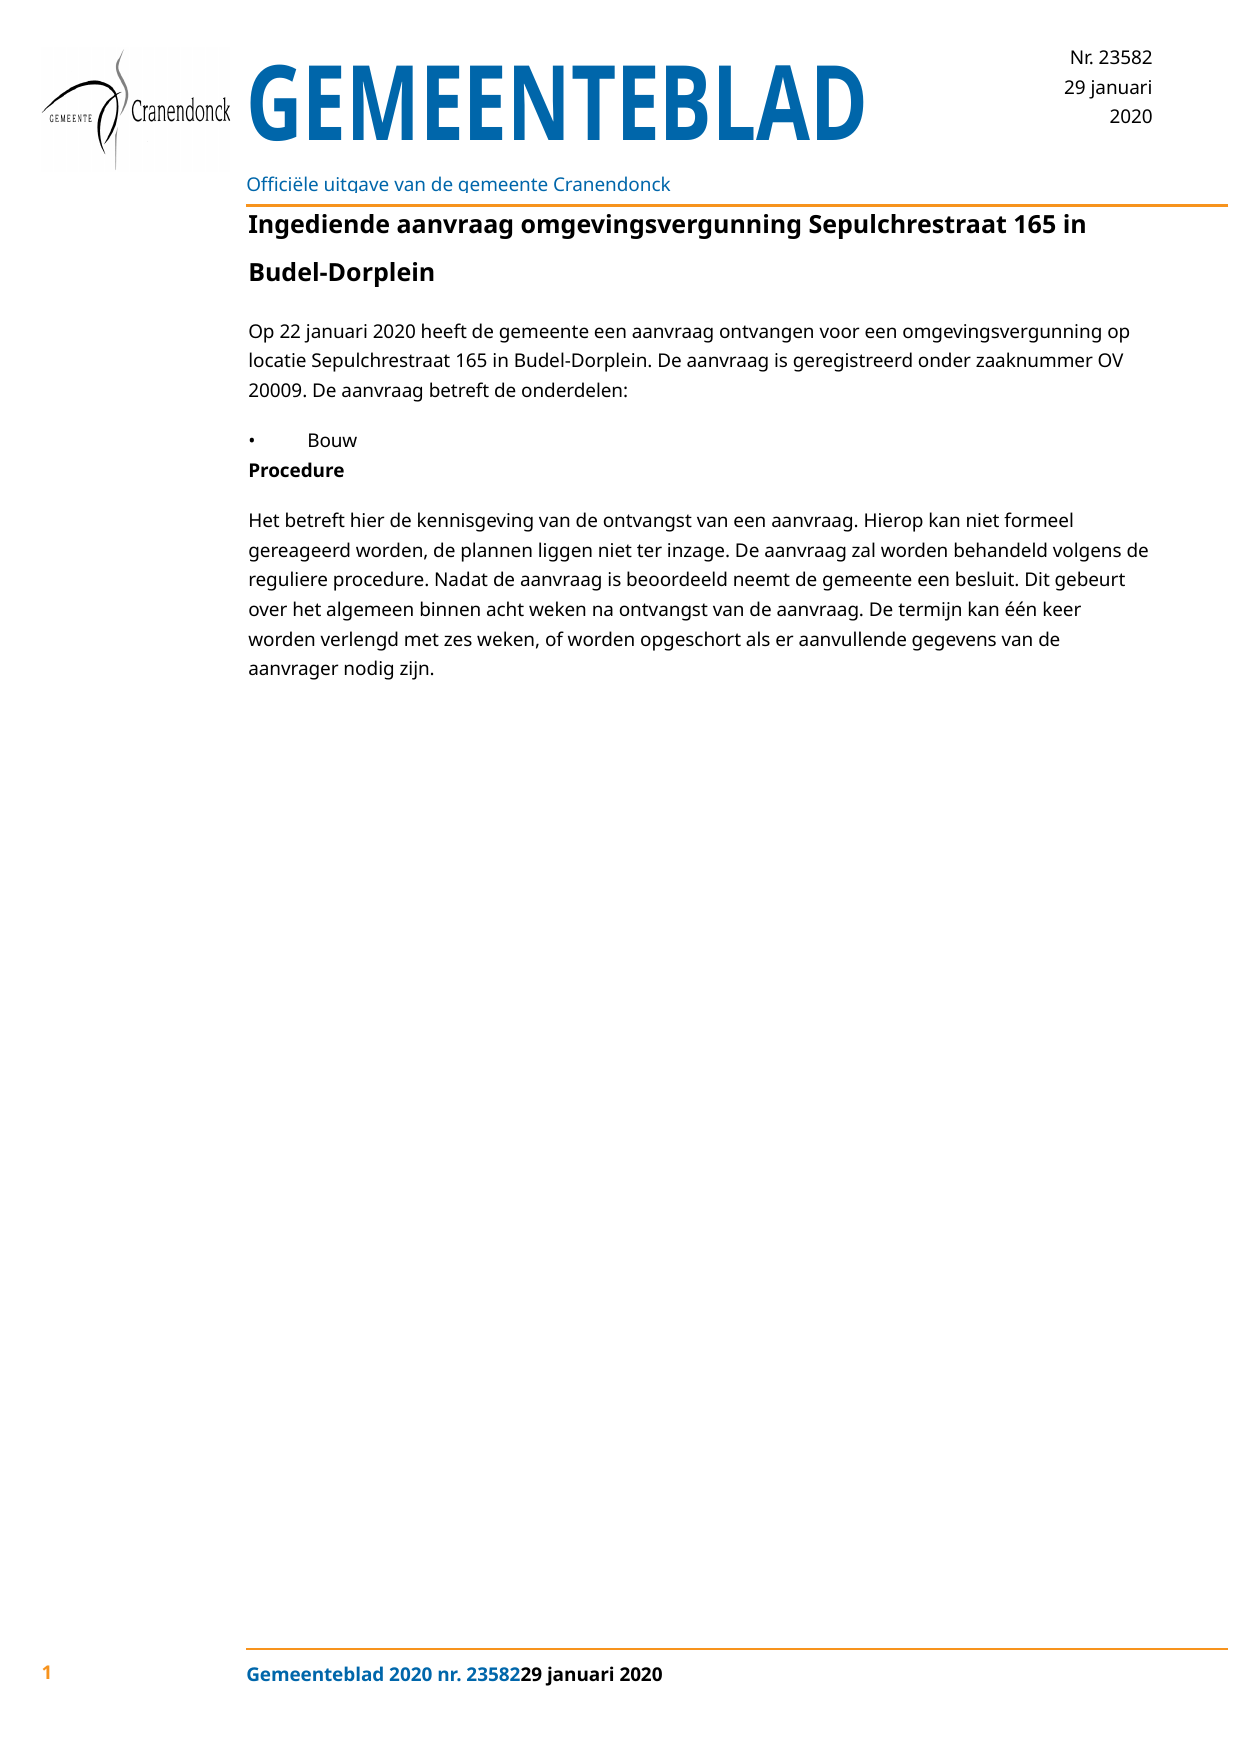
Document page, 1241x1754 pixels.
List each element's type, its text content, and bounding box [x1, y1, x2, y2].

text Op 22 januari 2020 heeft de gemeente een aanvraag ontvangen voor een omgevingsvergunning op locatie Sepulchrestraat 165 in Budel-Dorplein. De aanvraag is geregistreerd onder zaaknummer OV 20009. De aanvraag betreft de onderdelen: [248, 318, 1152, 403]
picture [41, 47, 231, 172]
text Procedure [248, 457, 1152, 483]
text Het betreft hier de kennisgeving van de ontvangst van een aanvraag. Hierop kan niet formeel gereageerd worden, de plannen liggen niet ter inzage. De aanvraag zal worden behandeld volgens de reguliere procedure. Nadat de aanvraag is beoordeeld neemt de gemeente een besluit. Dit gebeurt over het algemeen binnen acht weken na ontvangst van de aanvraag. De termijn kan één keer worden verlengd met zes weken, of worden opgeschort als er aanvullende gegevens van de aanvrager nodig zijn. [248, 507, 1152, 681]
text Ingediende aanvraag omgevingsvergunning Sepulchrestraat 165 in Budel-Dorplein [248, 207, 1152, 288]
list Bouw [248, 427, 1152, 453]
